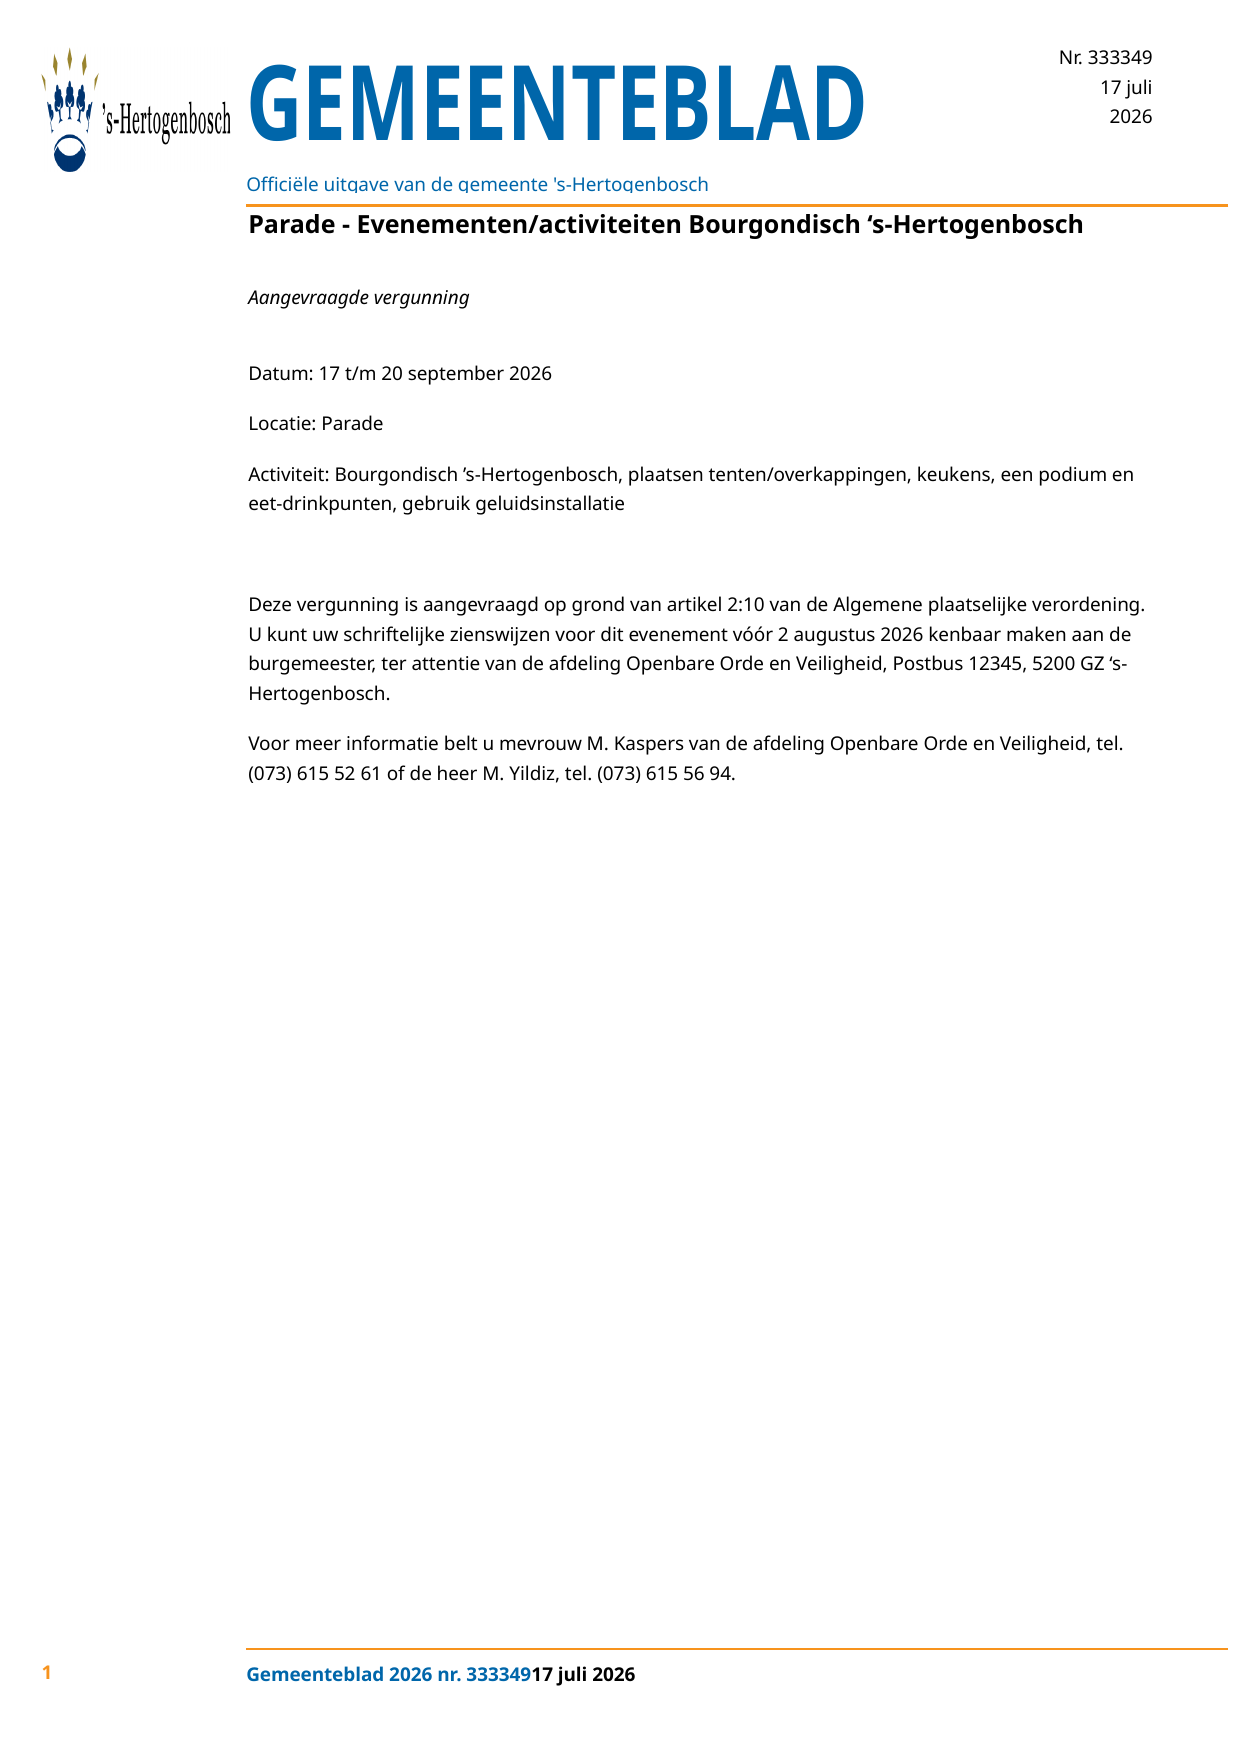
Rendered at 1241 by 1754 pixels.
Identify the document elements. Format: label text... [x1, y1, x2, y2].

picture [41, 47, 231, 172]
text Activiteit: Bourgondisch ’s-Hertogenbosch, plaatsen tenten/overkappingen, keukens, een podium en eet-drinkpunten, gebruik geluidsinstallatie [248, 461, 1152, 516]
text Aangevraagde vergunning [248, 284, 1152, 309]
text Datum: 17 t/m 20 september 2026 [248, 360, 1152, 386]
text Deze vergunning is aangevraagd op grond van artikel 2:10 van de Algemene plaatselijke verordening. U kunt uw schriftelijke zienswijzen voor dit evenement vóór 2 augustus 2026 kenbaar maken aan de burgemeester, ter attentie van de afdeling Openbare Orde en Veiligheid, Postbus 12345, 5200 GZ ‘s-Hertogenbosch. [248, 591, 1152, 706]
text Voor meer informatie belt u mevrouw M. Kaspers van de afdeling Openbare Orde en Veiligheid, tel. (073) 615 52 61 of de heer M. Yildiz, tel. (073) 615 56 94. [248, 730, 1152, 786]
text Parade - Evenementen/activiteiten Bourgondisch ‘s-Hertogenbosch [248, 207, 1152, 241]
text Locatie: Parade [248, 410, 1152, 436]
